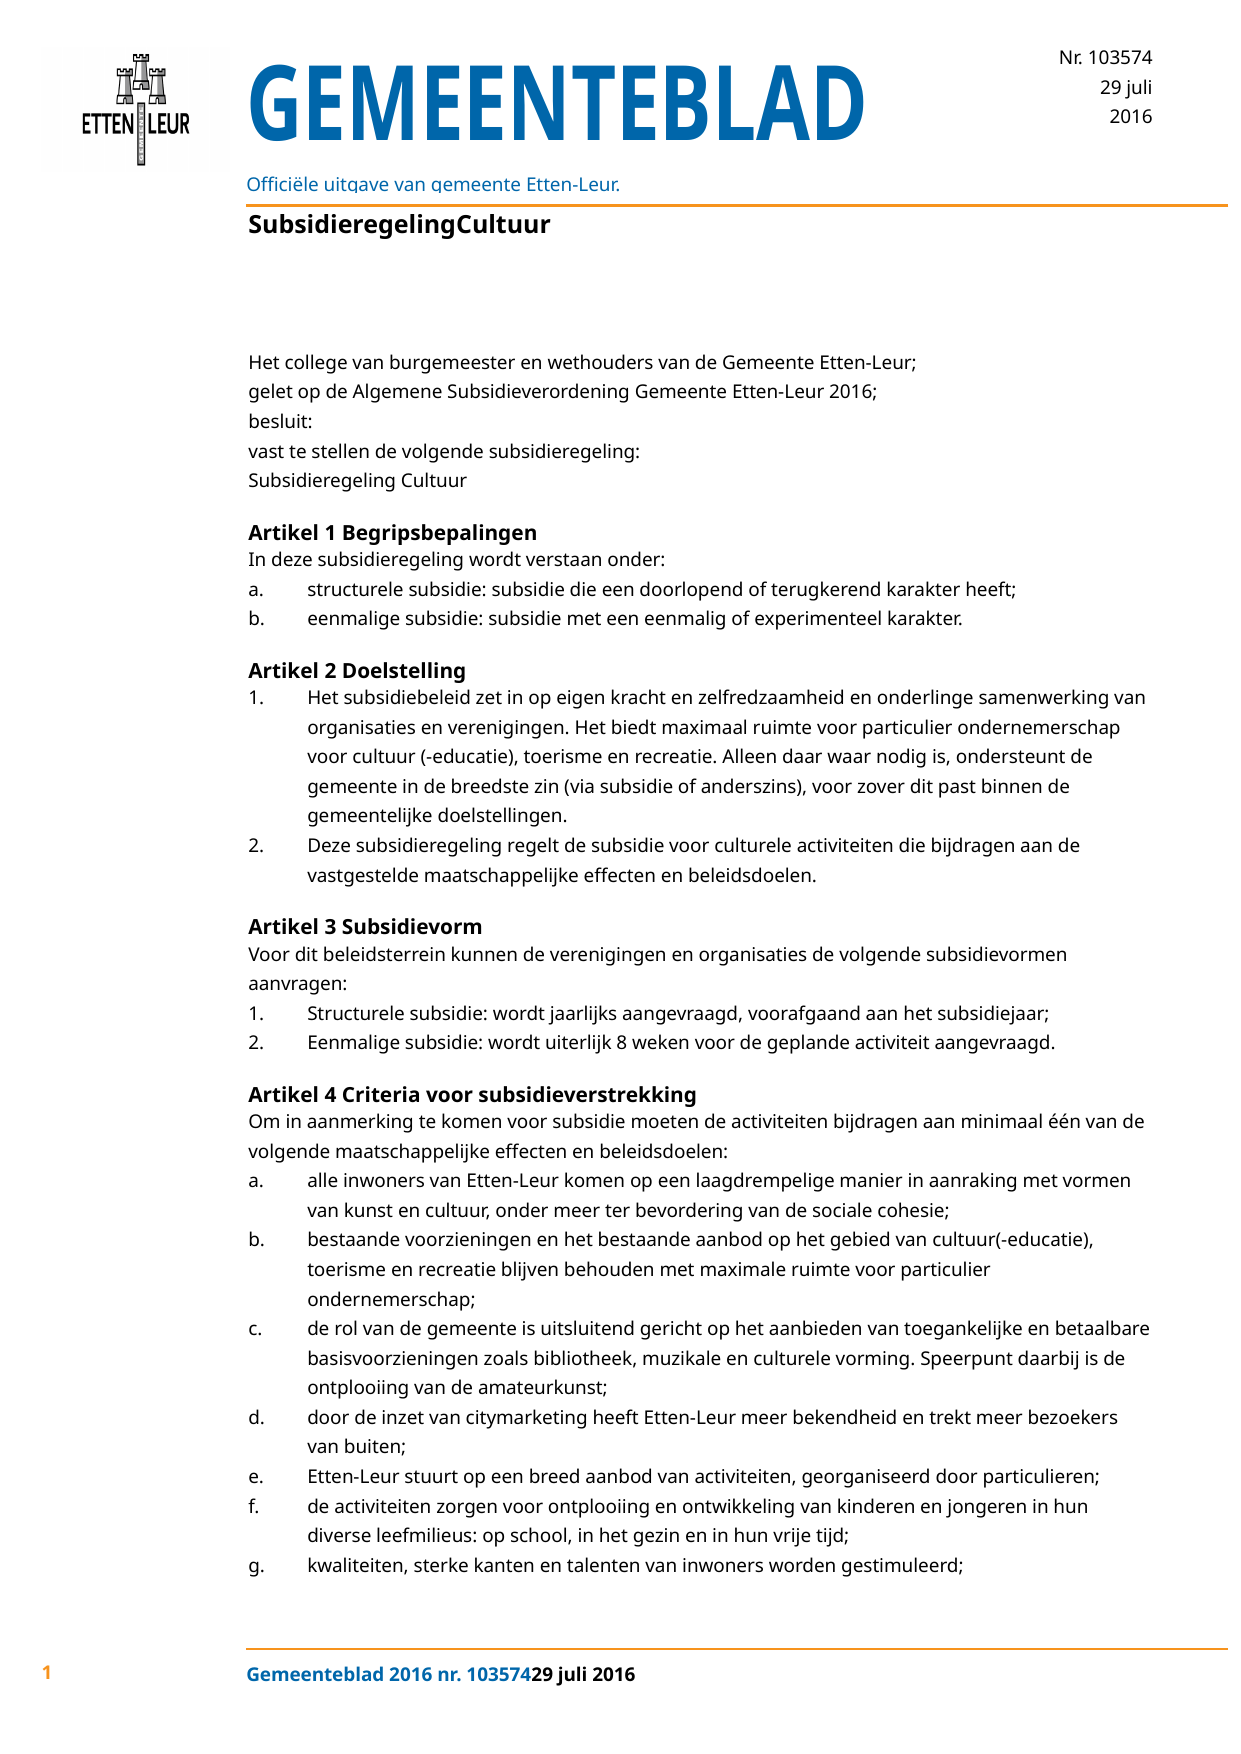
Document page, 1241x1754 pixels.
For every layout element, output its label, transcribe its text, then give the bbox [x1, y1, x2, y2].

text Artikel 2 Doelstelling [248, 656, 1152, 684]
text Om in aanmerking te komen voor subsidie moeten de activiteiten bijdragen aan minimaal één van de volgende maatschappelijke effecten en beleidsdoelen: [248, 1108, 1152, 1164]
list Etten-Leur stuurt op een breed aanbod van activiteiten, georganiseerd door particulieren; [248, 1463, 1152, 1489]
text Artikel 3 Subsidievorm [248, 912, 1152, 941]
list kwaliteiten, sterke kanten en talenten van inwoners worden gestimuleerd; [248, 1552, 1152, 1578]
list Deze subsidieregeling regelt de subsidie voor culturele activiteiten die bijdragen aan de vastgestelde maatschappelijke effecten en beleidsdoelen. [248, 832, 1152, 888]
text In deze subsidieregeling wordt verstaan onder: [248, 546, 1152, 572]
list eenmalige subsidie: subsidie met een eenmalig of experimenteel karakter. [248, 606, 1152, 631]
list Structurele subsidie: wordt jaarlijks aangevraagd, voorafgaand aan het subsidiejaar; [248, 1000, 1152, 1026]
picture [41, 47, 231, 172]
list alle inwoners van Etten-Leur komen op een laagdrempelige manier in aanraking met vormen van kunst en cultuur, onder meer ter bevordering van de sociale cohesie; [248, 1167, 1152, 1223]
text vast te stellen de volgende subsidieregeling: [248, 438, 1152, 464]
text gelet op de Algemene Subsidieverordening Gemeente Etten-Leur 2016; [248, 379, 1152, 404]
text Het college van burgemeester en wethouders van de Gemeente Etten-Leur; [248, 349, 1152, 375]
text besluit: [248, 408, 1152, 434]
list Het subsidiebeleid zet in op eigen kracht en zelfredzaamheid en onderlinge samenwerking van organisaties en verenigingen. Het biedt maximaal ruimte voor particulier ondernemerschap voor cultuur (-educatie), toerisme en recreatie. Alleen daar waar nodig is, ondersteunt de gemeente in de breedste zin (via subsidie of anderszins), voor zover dit past binnen de gemeentelijke doelstellingen. [248, 684, 1152, 828]
list door de inzet van citymarketing heeft Etten-Leur meer bekendheid en trekt meer bezoekers van buiten; [248, 1404, 1152, 1459]
list bestaande voorzieningen en het bestaande aanbod op het gebied van cultuur(-educatie), toerisme en recreatie blijven behouden met maximale ruimte voor particulier ondernemerschap; [248, 1227, 1152, 1312]
list Eenmalige subsidie: wordt uiterlijk 8 weken voor de geplande activiteit aangevraagd. [248, 1029, 1152, 1055]
list de rol van de gemeente is uitsluitend gericht op het aanbieden van toegankelijke en betaalbare basisvoorzieningen zoals bibliotheek, muzikale en culturele vorming. Speerpunt daarbij is de ontplooiing van de amateurkunst; [248, 1315, 1152, 1400]
text Subsidieregeling Cultuur [248, 467, 1152, 493]
text Artikel 1 Begripsbepalingen [248, 518, 1152, 546]
list structurele subsidie: subsidie die een doorlopend of terugkerend karakter heeft; [248, 576, 1152, 602]
text SubsidieregelingCultuur [248, 207, 1152, 241]
text Artikel 4 Criteria voor subsidieverstrekking [248, 1080, 1152, 1108]
list de activiteiten zorgen voor ontplooiing en ontwikkeling van kinderen en jongeren in hun diverse leefmilieus: op school, in het gezin en in hun vrije tijd; [248, 1493, 1152, 1548]
text Voor dit beleidsterrein kunnen de verenigingen en organisaties de volgende subsidievormen aanvragen: [248, 941, 1152, 996]
